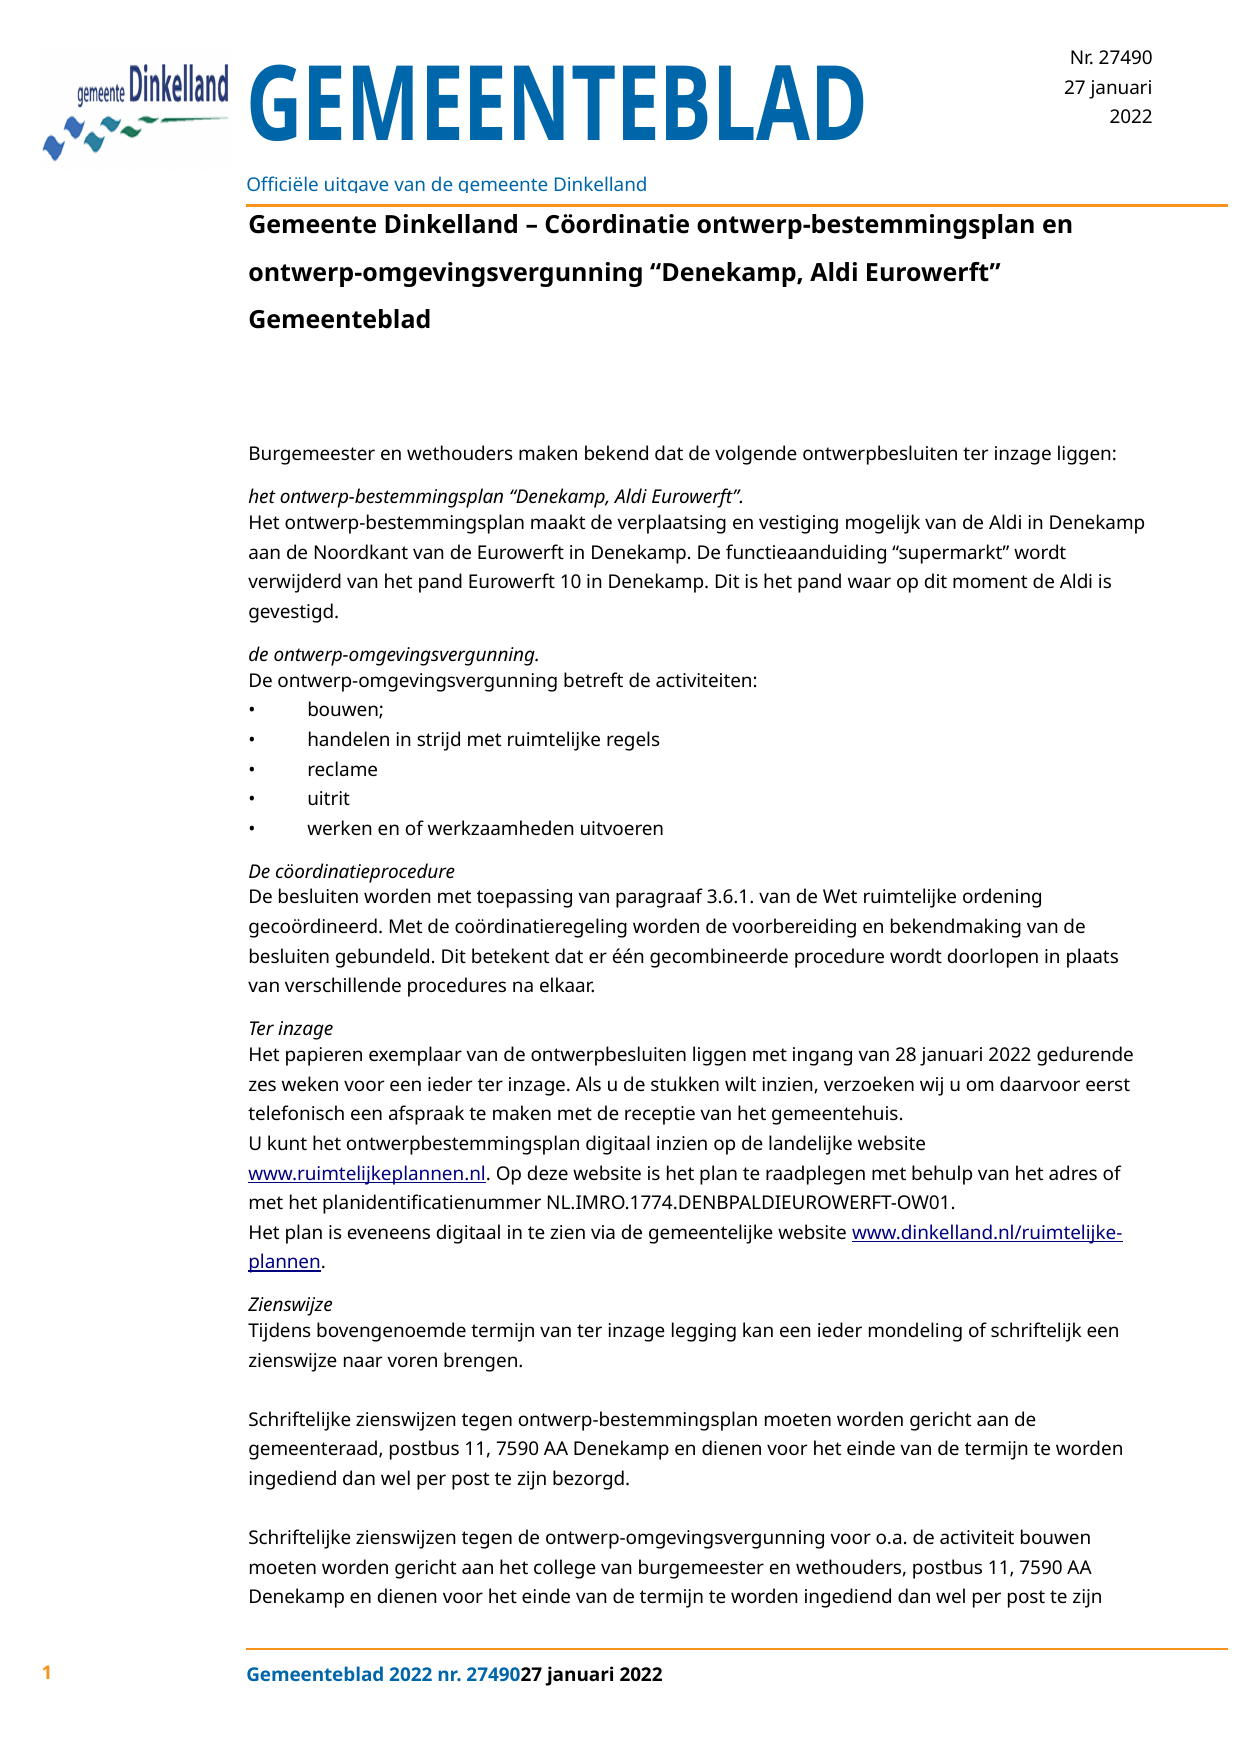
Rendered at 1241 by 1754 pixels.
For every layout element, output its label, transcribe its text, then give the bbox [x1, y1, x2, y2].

text het ontwerp-bestemmingsplan “Denekamp, Aldi Eurowerft”. [248, 484, 1152, 509]
list handelen in strijd met ruimtelijke regels [248, 726, 1152, 752]
text De besluiten worden met toepassing van paragraaf 3.6.1. van de Wet ruimtelijke ordening gecoördineerd. Met de coördinatieregeling worden de voorbereiding en bekendmaking van de besluiten gebundeld. Dit betekent dat er één gecombineerde procedure wordt doorlopen in plaats van verschillende procedures na elkaar. [248, 884, 1152, 998]
text De cöordinatieprocedure [248, 858, 1152, 884]
text Zienswijze [248, 1292, 1152, 1317]
text Ter inzage [248, 1016, 1152, 1041]
list bouwen; [248, 697, 1152, 722]
text Tijdens bovengenoemde termijn van ter inzage legging kan een ieder mondeling of schriftelijk een zienswijze naar voren brengen. [248, 1317, 1152, 1373]
text Schriftelijke zienswijzen tegen de ontwerp-omgevingsvergunning voor o.a. de activiteit bouwen moeten worden gericht aan het college van burgemeester en wethouders, postbus 11, 7590 AA Denekamp en dienen voor het einde van de termijn te worden ingediend dan wel per post te zijn [248, 1524, 1152, 1609]
list uitrit [248, 785, 1152, 811]
text Het papieren exemplaar van de ontwerpbesluiten liggen met ingang van 28 januari 2022 gedurende zes weken voor een ieder ter inzage. Als u de stukken wilt inzien, verzoeken wij u om daarvoor eerst telefonisch een afspraak te maken met de receptie van het gemeentehuis. [248, 1041, 1152, 1126]
text de ontwerp-omgevingsvergunning. [248, 641, 1152, 667]
text Het plan is eveneens digitaal in te zien via de gemeentelijke website www.dinkelland.nl/ruimtelijke-plannen. [248, 1219, 1152, 1274]
picture [41, 47, 231, 172]
text U kunt het ontwerpbestemmingsplan digitaal inzien op de landelijke website www.ruimtelijkeplannen.nl. Op deze website is het plan te raadplegen met behulp van het adres of met het planidentificatienummer NL.IMRO.1774.DENBPALDIEUROWERFT-OW01. [248, 1130, 1152, 1215]
list reclame [248, 756, 1152, 781]
text De ontwerp-omgevingsvergunning betreft de activiteiten: [248, 667, 1152, 693]
text Het ontwerp-bestemmingsplan maakt de verplaatsing en vestiging mogelijk van de Aldi in Denekamp aan de Noordkant van de Eurowerft in Denekamp. De functieaanduiding “supermarkt” wordt verwijderd van het pand Eurowerft 10 in Denekamp. Dit is het pand waar op dit moment de Aldi is gevestigd. [248, 509, 1152, 624]
list werken en of werkzaamheden uitvoeren [248, 815, 1152, 841]
text Schriftelijke zienswijzen tegen ontwerp-bestemmingsplan moeten worden gericht aan de gemeenteraad, postbus 11, 7590 AA Denekamp en dienen voor het einde van de termijn te worden ingediend dan wel per post te zijn bezorgd. [248, 1406, 1152, 1491]
text Burgemeester en wethouders maken bekend dat de volgende ontwerpbesluiten ter inzage liggen: [248, 441, 1152, 466]
text Gemeente Dinkelland – Cöordinatie ontwerp-bestemmingsplan en ontwerp-omgevingsvergunning “Denekamp, Aldi Eurowerft” Gemeenteblad [248, 207, 1152, 336]
